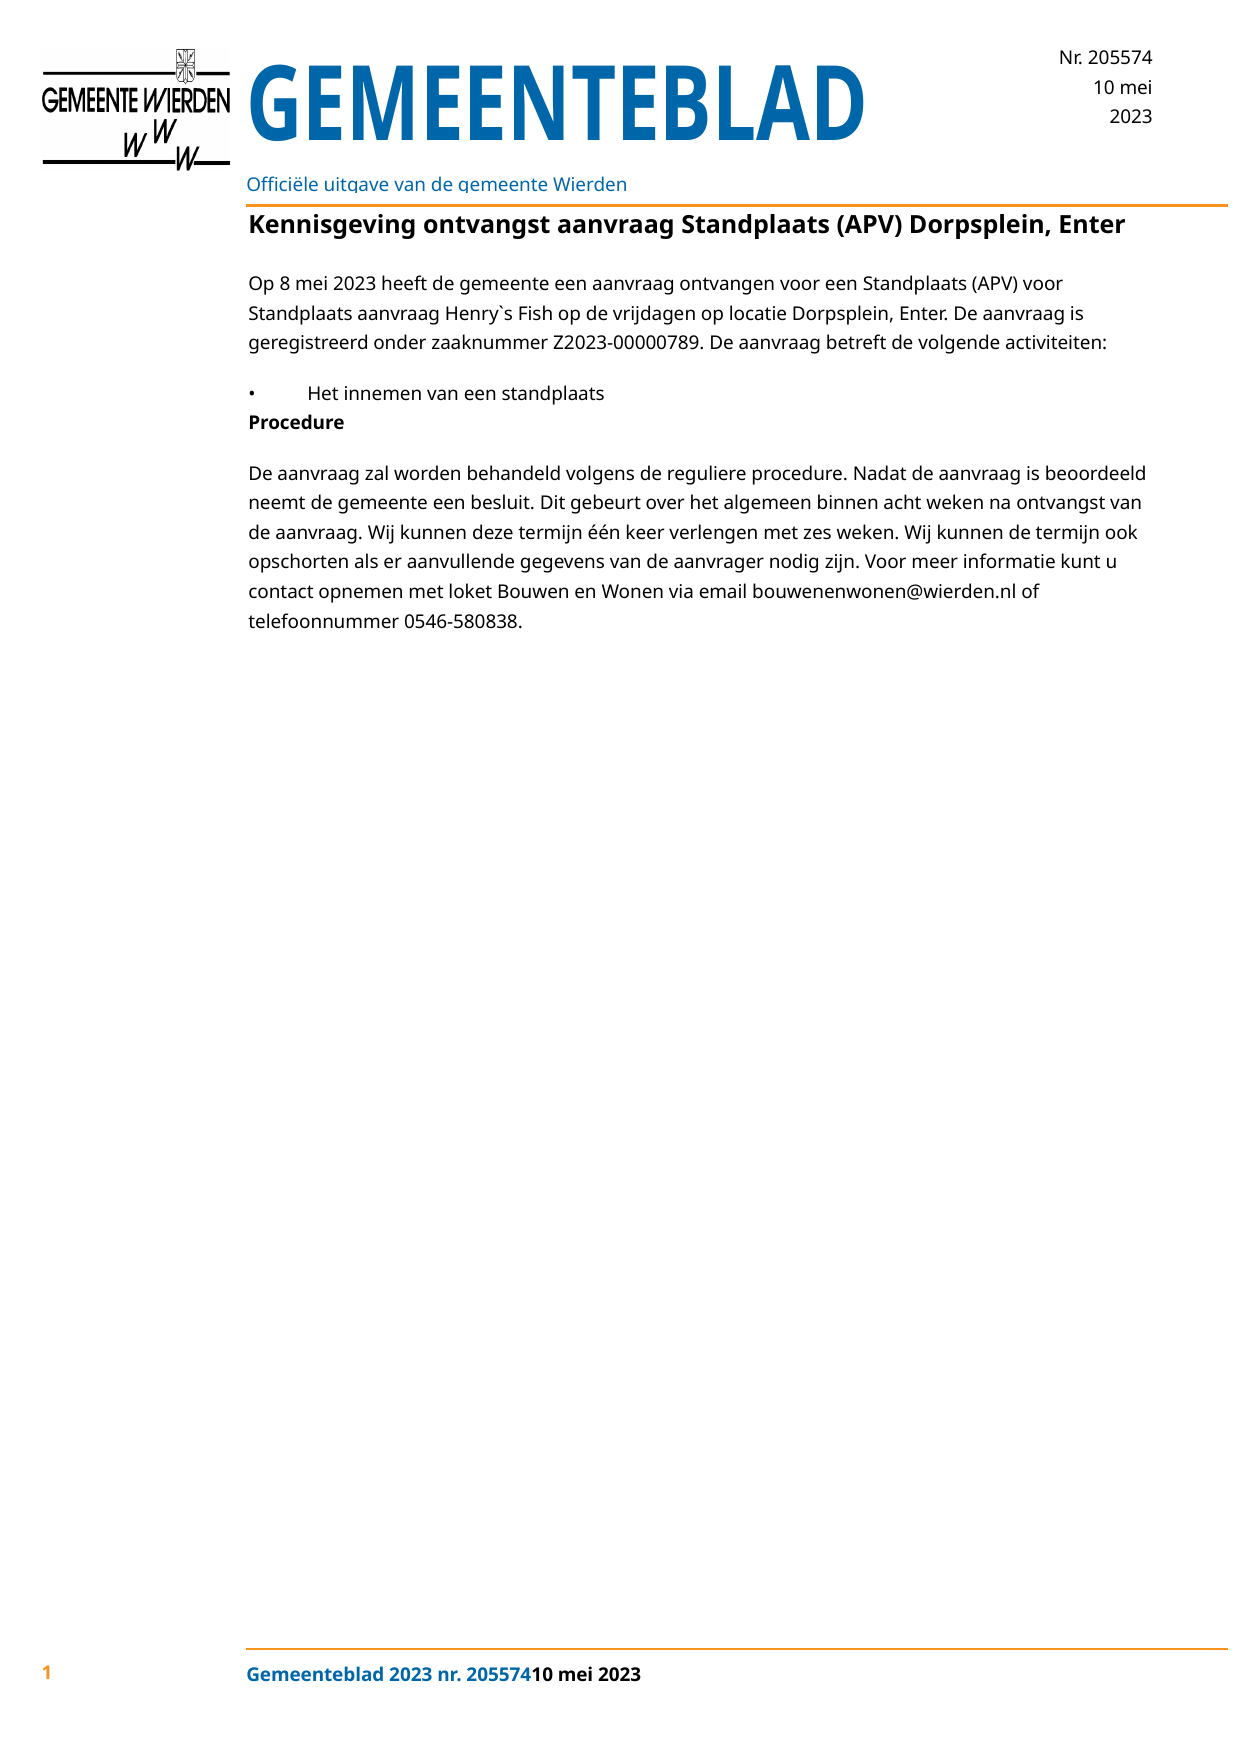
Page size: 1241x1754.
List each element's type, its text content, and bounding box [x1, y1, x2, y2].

text De aanvraag zal worden behandeld volgens de reguliere procedure. Nadat de aanvraag is beoordeeld neemt de gemeente een besluit. Dit gebeurt over het algemeen binnen acht weken na ontvangst van de aanvraag. Wij kunnen deze termijn één keer verlengen met zes weken. Wij kunnen de termijn ook opschorten als er aanvullende gegevens van de aanvrager nodig zijn. Voor meer informatie kunt u contact opnemen met loket Bouwen en Wonen via email bouwenenwonen@wierden.nl of telefoonnummer 0546-580838. [248, 460, 1152, 633]
text Procedure [248, 409, 1152, 435]
list Het innemen van een standplaats [248, 380, 1152, 406]
picture [41, 47, 231, 172]
text Op 8 mei 2023 heeft de gemeente een aanvraag ontvangen voor een Standplaats (APV) voor Standplaats aanvraag Henry`s Fish op de vrijdagen op locatie Dorpsplein, Enter. De aanvraag is geregistreerd onder zaaknummer Z2023-00000789. De aanvraag betreft de volgende activiteiten: [248, 270, 1152, 355]
text Kennisgeving ontvangst aanvraag Standplaats (APV) Dorpsplein, Enter [248, 207, 1152, 241]
